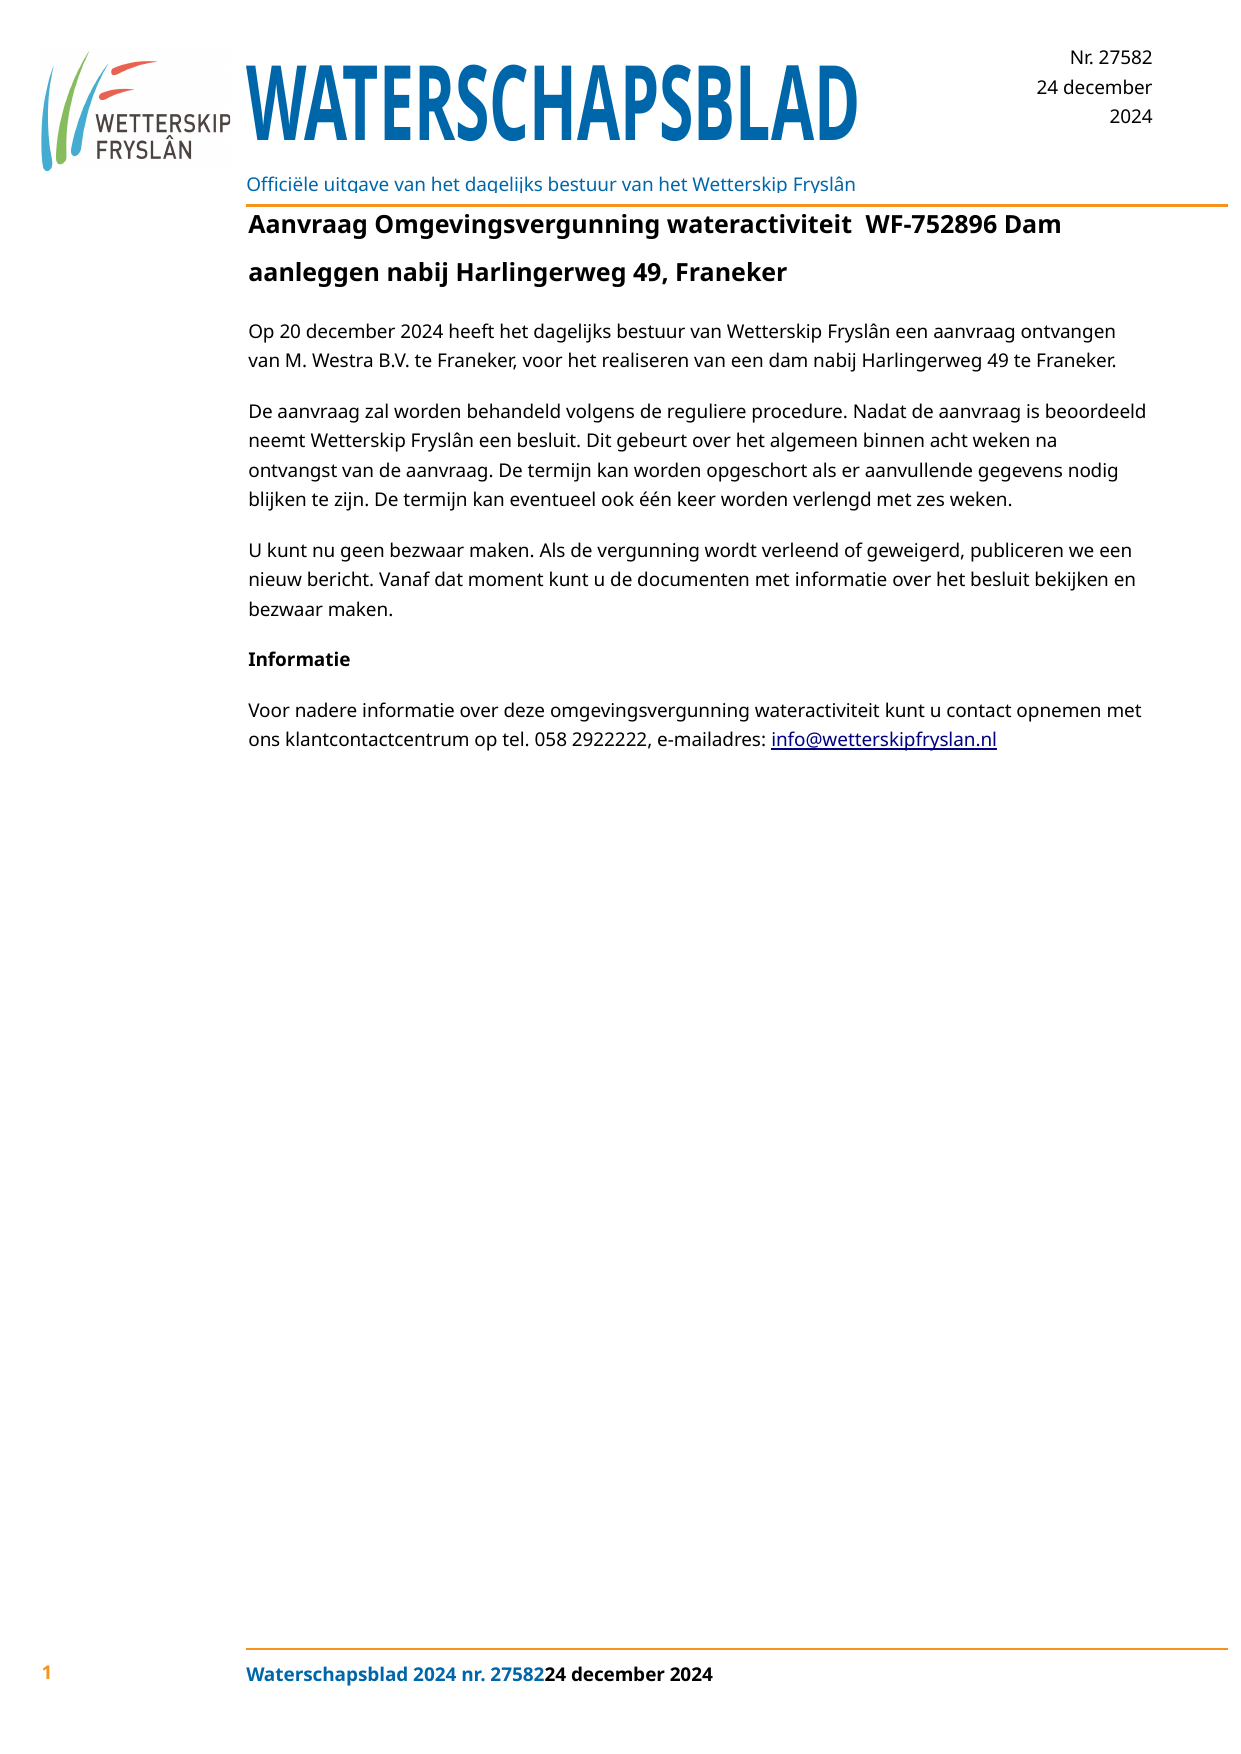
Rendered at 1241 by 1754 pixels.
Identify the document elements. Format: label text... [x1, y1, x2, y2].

text Aanvraag Omgevingsvergunning wateractiviteit WF-752896 Dam aanleggen nabij Harlingerweg 49, Franeker [248, 207, 1152, 288]
picture [41, 47, 231, 172]
text Informatie [248, 647, 1152, 672]
text De aanvraag zal worden behandeld volgens de reguliere procedure. Nadat de aanvraag is beoordeeld neemt Wetterskip Fryslân een besluit. Dit gebeurt over het algemeen binnen acht weken na ontvangst van de aanvraag. De termijn kan worden opgeschort als er aanvullende gegevens nodig blijken te zijn. De termijn kan eventueel ook één keer worden verlengd met zes weken. [248, 398, 1152, 512]
text Voor nadere informatie over deze omgevingsvergunning wateractiviteit kunt u contact opnemen met ons klantcontactcentrum op tel. 058 2922222, e-mailadres: info@wetterskipfryslan.nl [248, 697, 1152, 752]
text U kunt nu geen bezwaar maken. Als de vergunning wordt verleend of geweigerd, publiceren we een nieuw bericht. Vanaf dat moment kunt u de documenten met informatie over het besluit bekijken en bezwaar maken. [248, 537, 1152, 622]
text Op 20 december 2024 heeft het dagelijks bestuur van Wetterskip Fryslân een aanvraag ontvangen van M. Westra B.V. te Franeker, voor het realiseren van een dam nabij Harlingerweg 49 te Franeker. [248, 318, 1152, 373]
